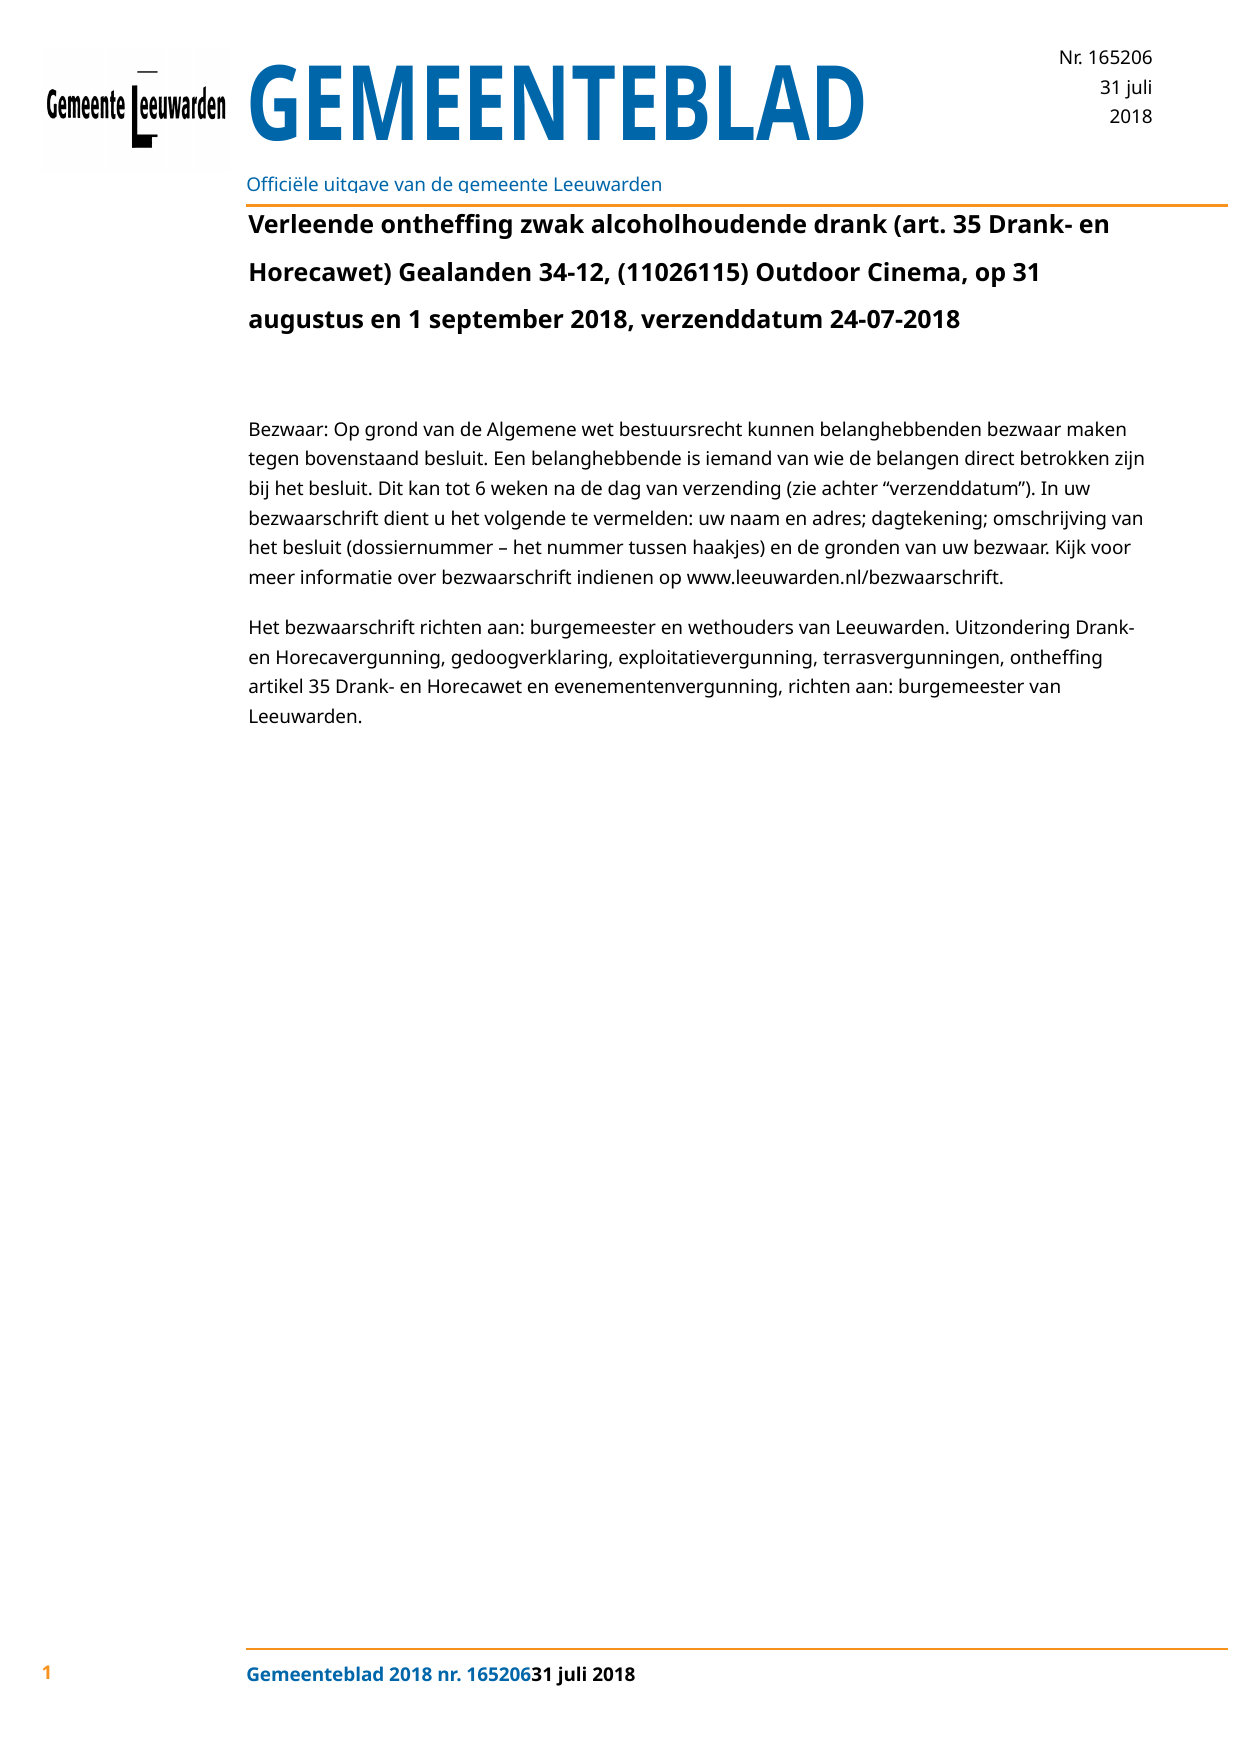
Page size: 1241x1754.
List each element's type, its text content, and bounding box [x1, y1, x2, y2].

text Verleende ontheffing zwak alcoholhoudende drank (art. 35 Drank- en Horecawet) Gealanden 34-12, (11026115) Outdoor Cinema, op 31 augustus en 1 september 2018, verzenddatum 24-07-2018 [248, 207, 1152, 336]
picture [41, 47, 231, 172]
text Het bezwaarschrift richten aan: burgemeester en wethouders van Leeuwarden. Uitzondering Drank- en Horecavergunning, gedoogverklaring, exploitatievergunning, terrasvergunningen, ontheffing artikel 35 Drank- en Horecawet en evenementenvergunning, richten aan: burgemeester van Leeuwarden. [248, 614, 1152, 729]
text Bezwaar: Op grond van de Algemene wet bestuursrecht kunnen belanghebbenden bezwaar maken tegen bovenstaand besluit. Een belanghebbende is iemand van wie de belangen direct betrokken zijn bij het besluit. Dit kan tot 6 weken na de dag van verzending (zie achter “verzenddatum”). In uw bezwaarschrift dient u het volgende te vermelden: uw naam en adres; dagtekening; omschrijving van het besluit (dossiernummer – het nummer tussen haakjes) en de gronden van uw bezwaar. Kijk voor meer informatie over bezwaarschrift indienen op www.leeuwarden.nl/bezwaarschrift. [248, 416, 1152, 589]
